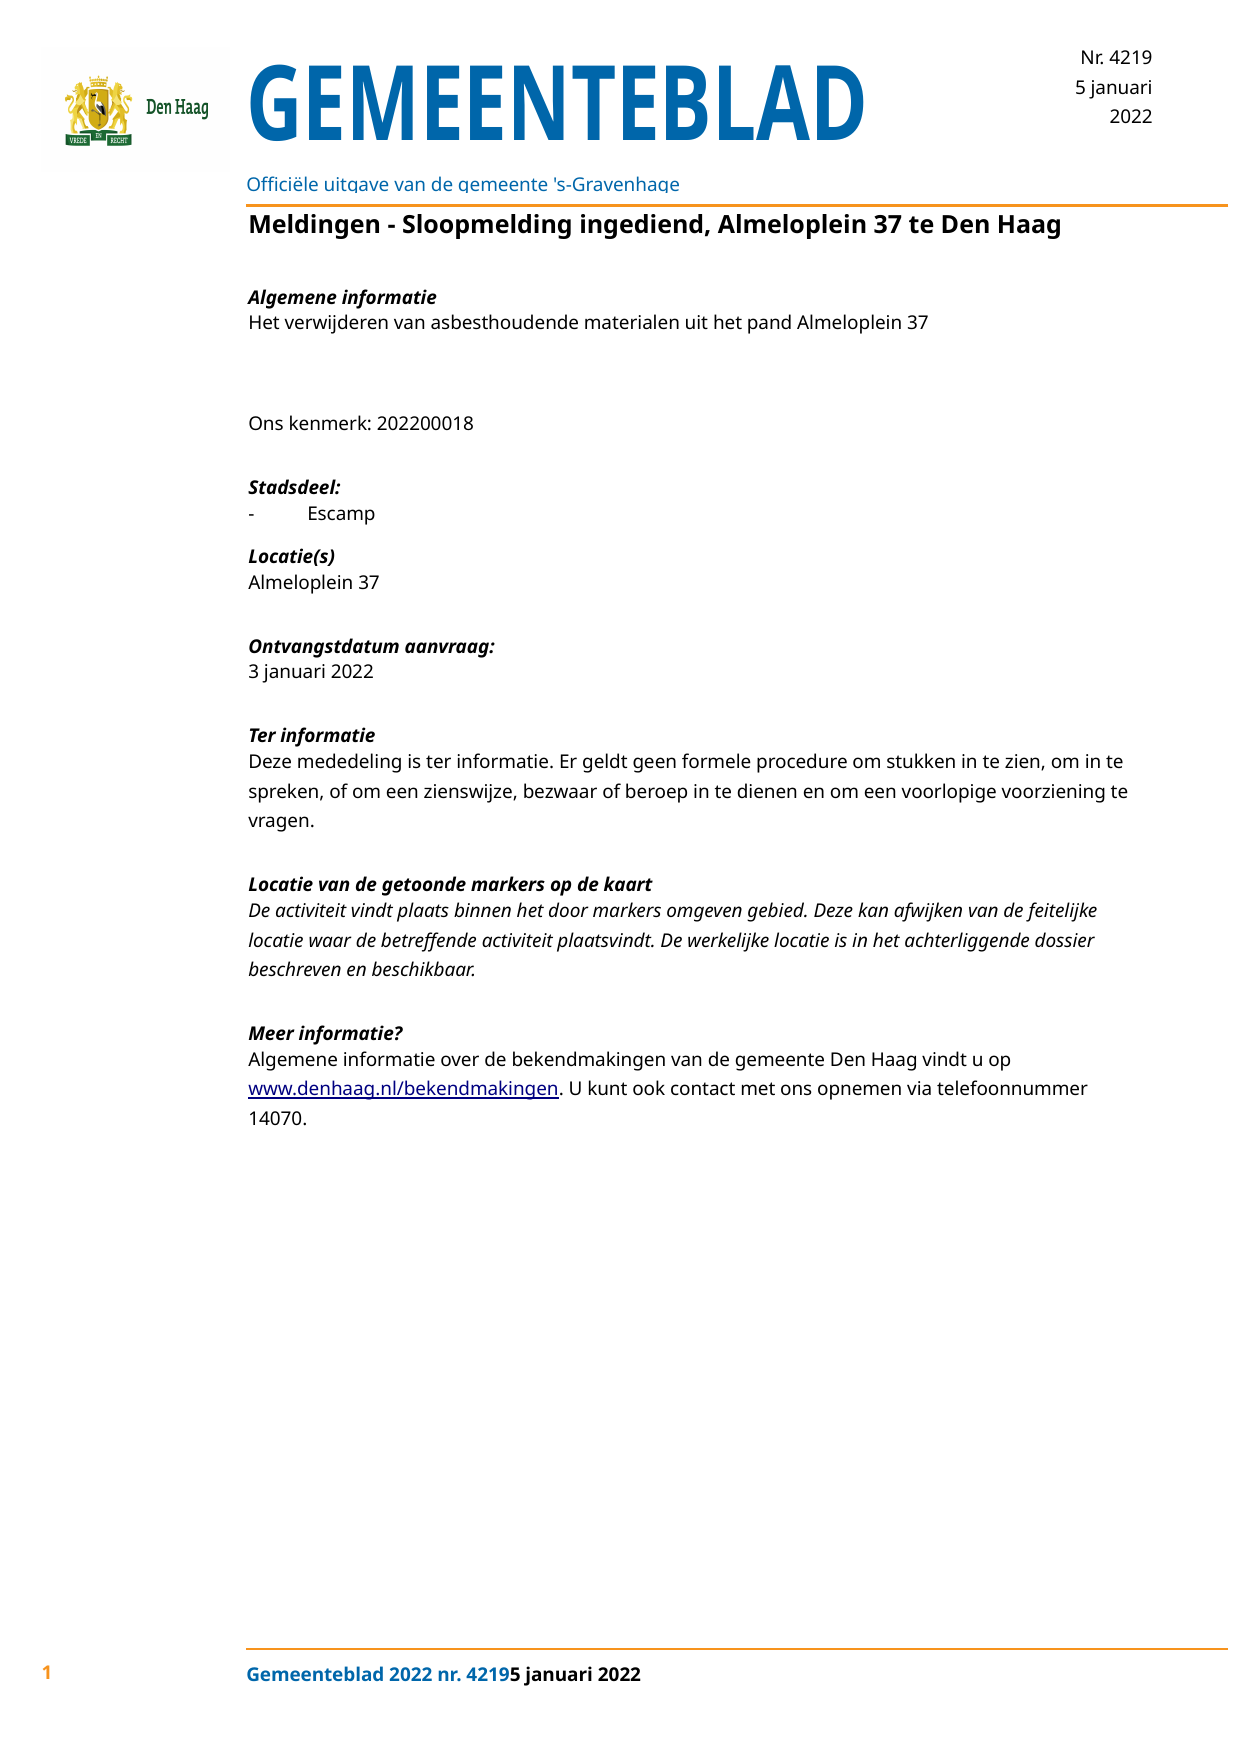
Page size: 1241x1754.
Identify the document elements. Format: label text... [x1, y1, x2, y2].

text Meer informatie? [248, 1020, 1152, 1046]
text Deze mededeling is ter informatie. Er geldt geen formele procedure om stukken in te zien, om in te spreken, of om een zienswijze, bezwaar of beroep in te dienen en om een voorlopige voorziening te vragen. [248, 748, 1152, 833]
text Ontvangstdatum aanvraag: [248, 633, 1152, 659]
text De activiteit vindt plaats binnen het door markers omgeven gebied. Deze kan afwijken van de feitelijke locatie waar de betreffende activiteit plaatsvindt. De werkelijke locatie is in het achterliggende dossier beschreven en beschikbaar. [248, 897, 1152, 982]
text Ter informatie [248, 723, 1152, 748]
text Het verwijderen van asbesthoudende materialen uit het pand Almeloplein 37 [248, 309, 1152, 335]
text Stadsdeel: [248, 474, 1152, 500]
text 3 januari 2022 [248, 659, 1152, 684]
text Algemene informatie over de bekendmakingen van de gemeente Den Haag vindt u op www.denhaag.nl/bekendmakingen. U kunt ook contact met ons opnemen via telefoonnummer 14070. [248, 1046, 1152, 1131]
text Almeloplein 37 [248, 569, 1152, 595]
text Meldingen - Sloopmelding ingediend, Almeloplein 37 te Den Haag [248, 207, 1152, 241]
text Ons kenmerk: 202200018 [248, 410, 1152, 436]
text Locatie van de getoonde markers op de kaart [248, 871, 1152, 897]
text Algemene informatie [248, 284, 1152, 309]
picture [41, 47, 231, 172]
list Escamp [248, 500, 1152, 526]
text Locatie(s) [248, 543, 1152, 569]
